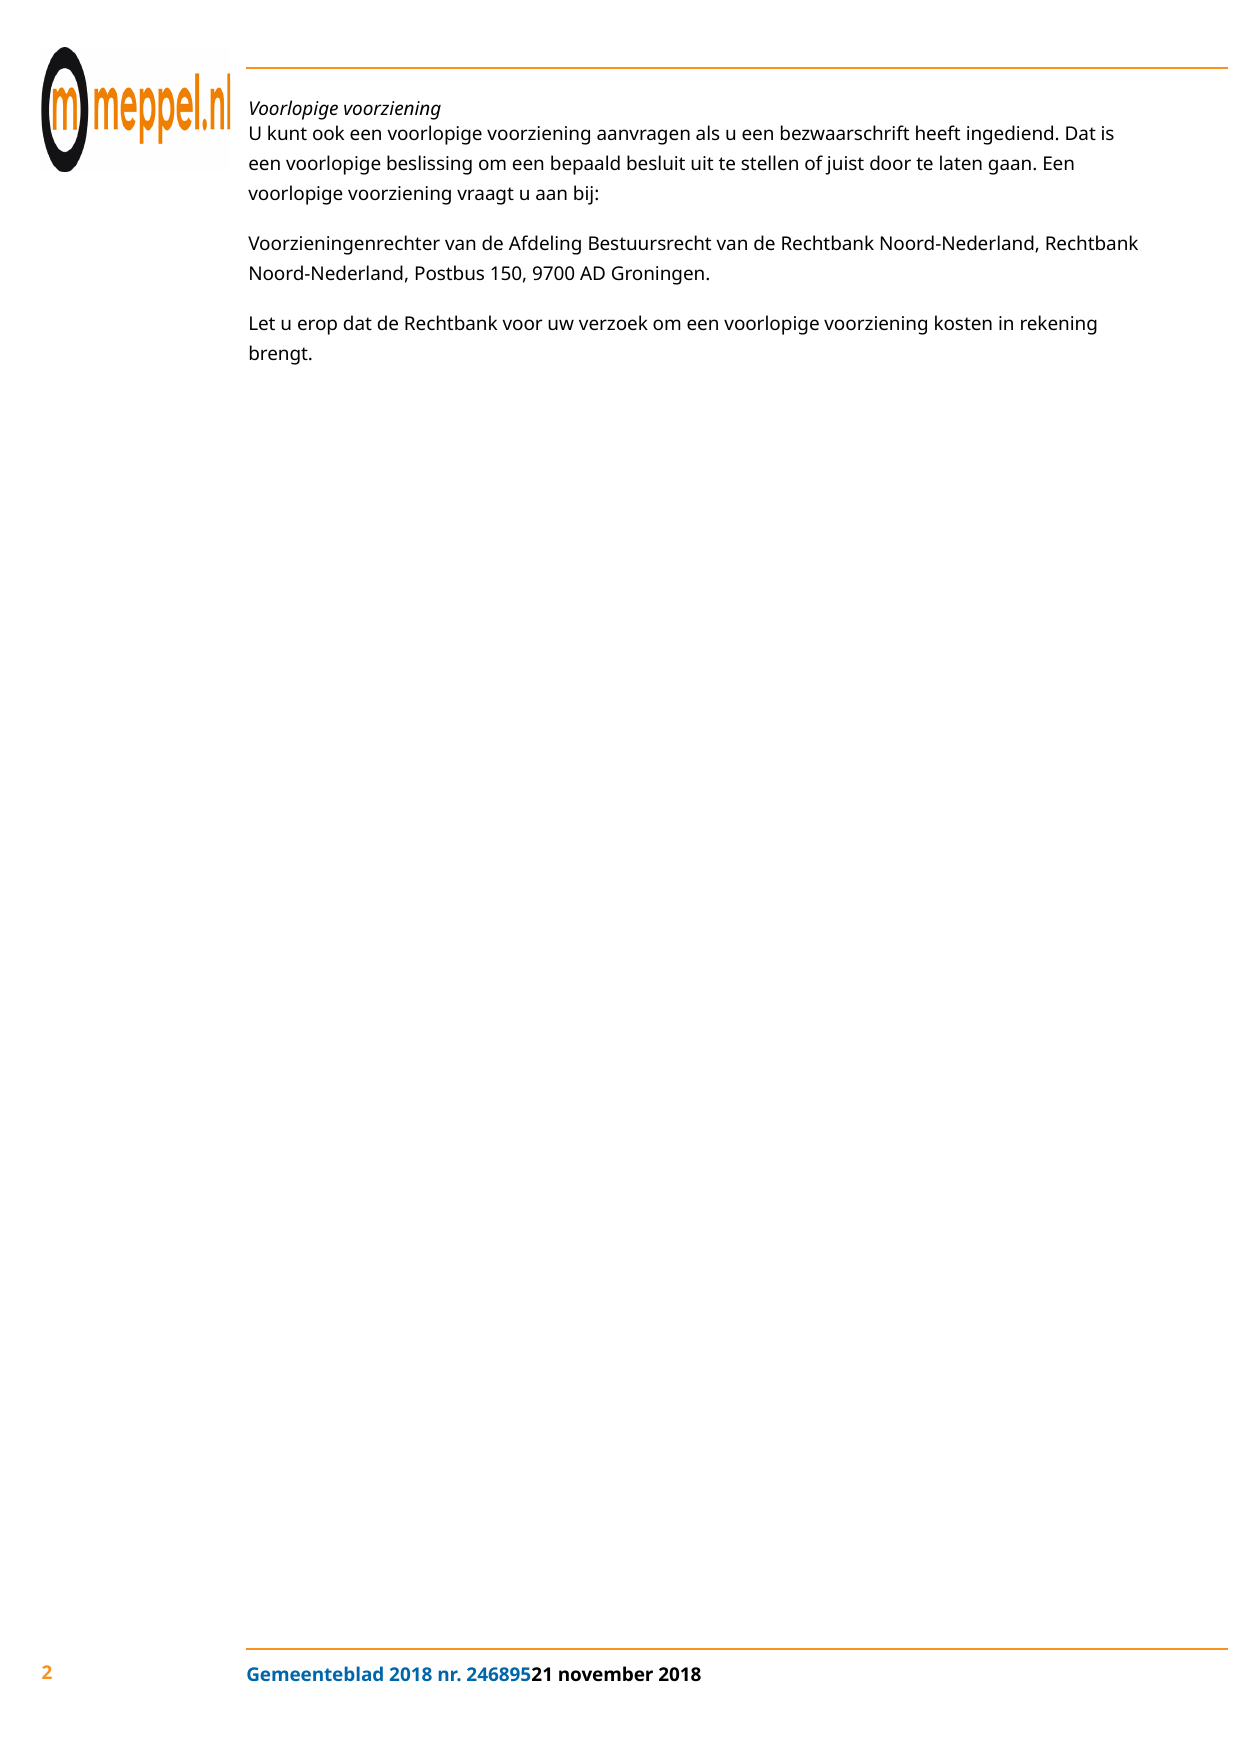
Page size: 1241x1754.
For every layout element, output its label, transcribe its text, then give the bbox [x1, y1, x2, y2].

text U kunt ook een voorlopige voorziening aanvragen als u een bezwaarschrift heeft ingediend. Dat is een voorlopige beslissing om een bepaald besluit uit te stellen of juist door te laten gaan. Een voorlopige voorziening vraagt u aan bij: [248, 121, 1152, 205]
text Voorzieningenrechter van de Afdeling Bestuursrecht van de Rechtbank Noord-Nederland, Rechtbank Noord-Nederland, Postbus 150, 9700 AD Groningen. [248, 230, 1152, 285]
text Voorlopige voorziening [248, 95, 1152, 121]
text Let u erop dat de Rechtbank voor uw verzoek om een voorlopige voorziening kosten in rekening brengt. [248, 310, 1152, 365]
picture [41, 47, 231, 172]
